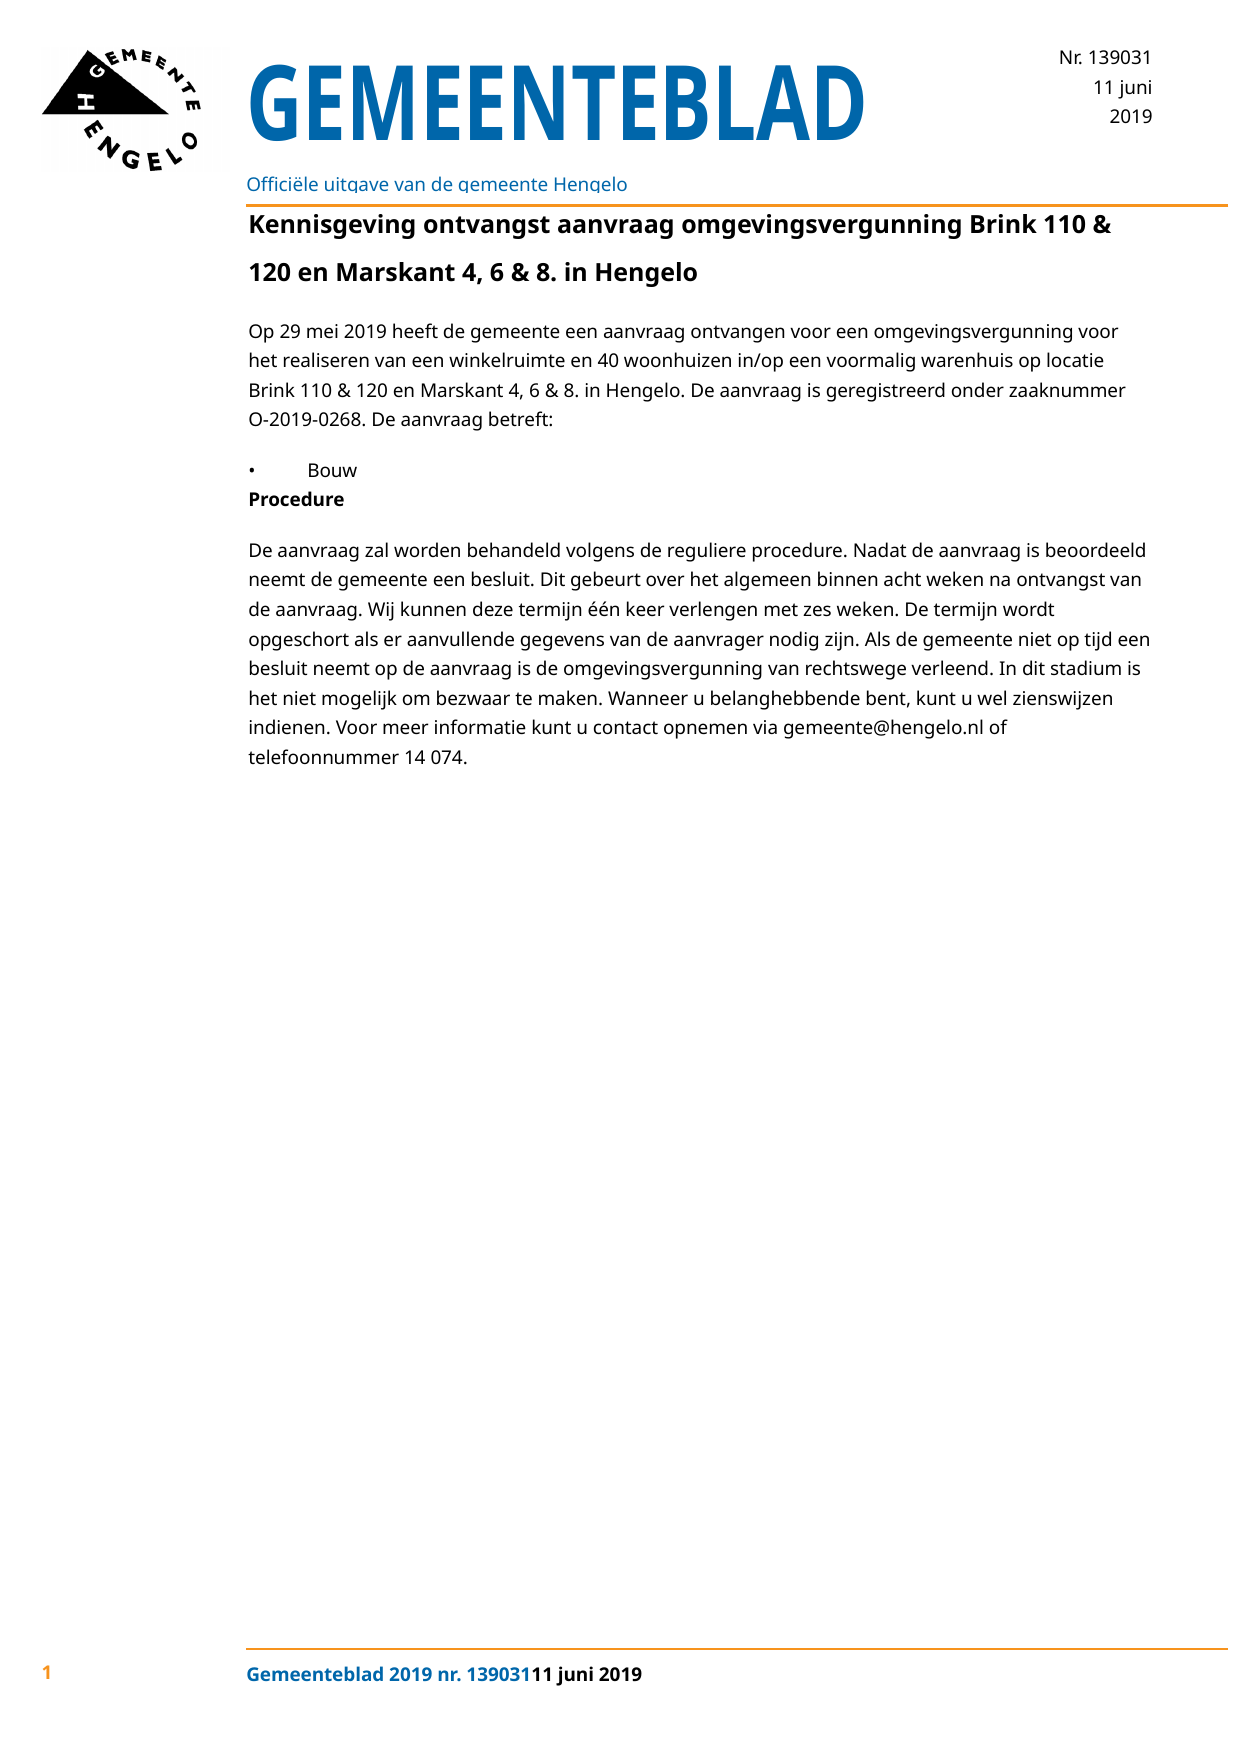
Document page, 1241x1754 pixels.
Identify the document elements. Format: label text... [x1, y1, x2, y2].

text De aanvraag zal worden behandeld volgens de reguliere procedure. Nadat de aanvraag is beoordeeld neemt de gemeente een besluit. Dit gebeurt over het algemeen binnen acht weken na ontvangst van de aanvraag. Wij kunnen deze termijn één keer verlengen met zes weken. De termijn wordt opgeschort als er aanvullende gegevens van de aanvrager nodig zijn. Als de gemeente niet op tijd een besluit neemt op de aanvraag is de omgevingsvergunning van rechtswege verleend. In dit stadium is het niet mogelijk om bezwaar te maken. Wanneer u belanghebbende bent, kunt u wel zienswijzen indienen. Voor meer informatie kunt u contact opnemen via gemeente@hengelo.nl of telefoonnummer 14 074. [248, 537, 1152, 770]
text Kennisgeving ontvangst aanvraag omgevingsvergunning Brink 110 & 120 en Marskant 4, 6 & 8. in Hengelo [248, 207, 1152, 288]
list Bouw [248, 457, 1152, 483]
text Op 29 mei 2019 heeft de gemeente een aanvraag ontvangen voor een omgevingsvergunning voor het realiseren van een winkelruimte en 40 woonhuizen in/op een voormalig warenhuis op locatie Brink 110 & 120 en Marskant 4, 6 & 8. in Hengelo. De aanvraag is geregistreerd onder zaaknummer O-2019-0268. De aanvraag betreft: [248, 318, 1152, 432]
picture [41, 47, 231, 172]
text Procedure [248, 487, 1152, 512]
